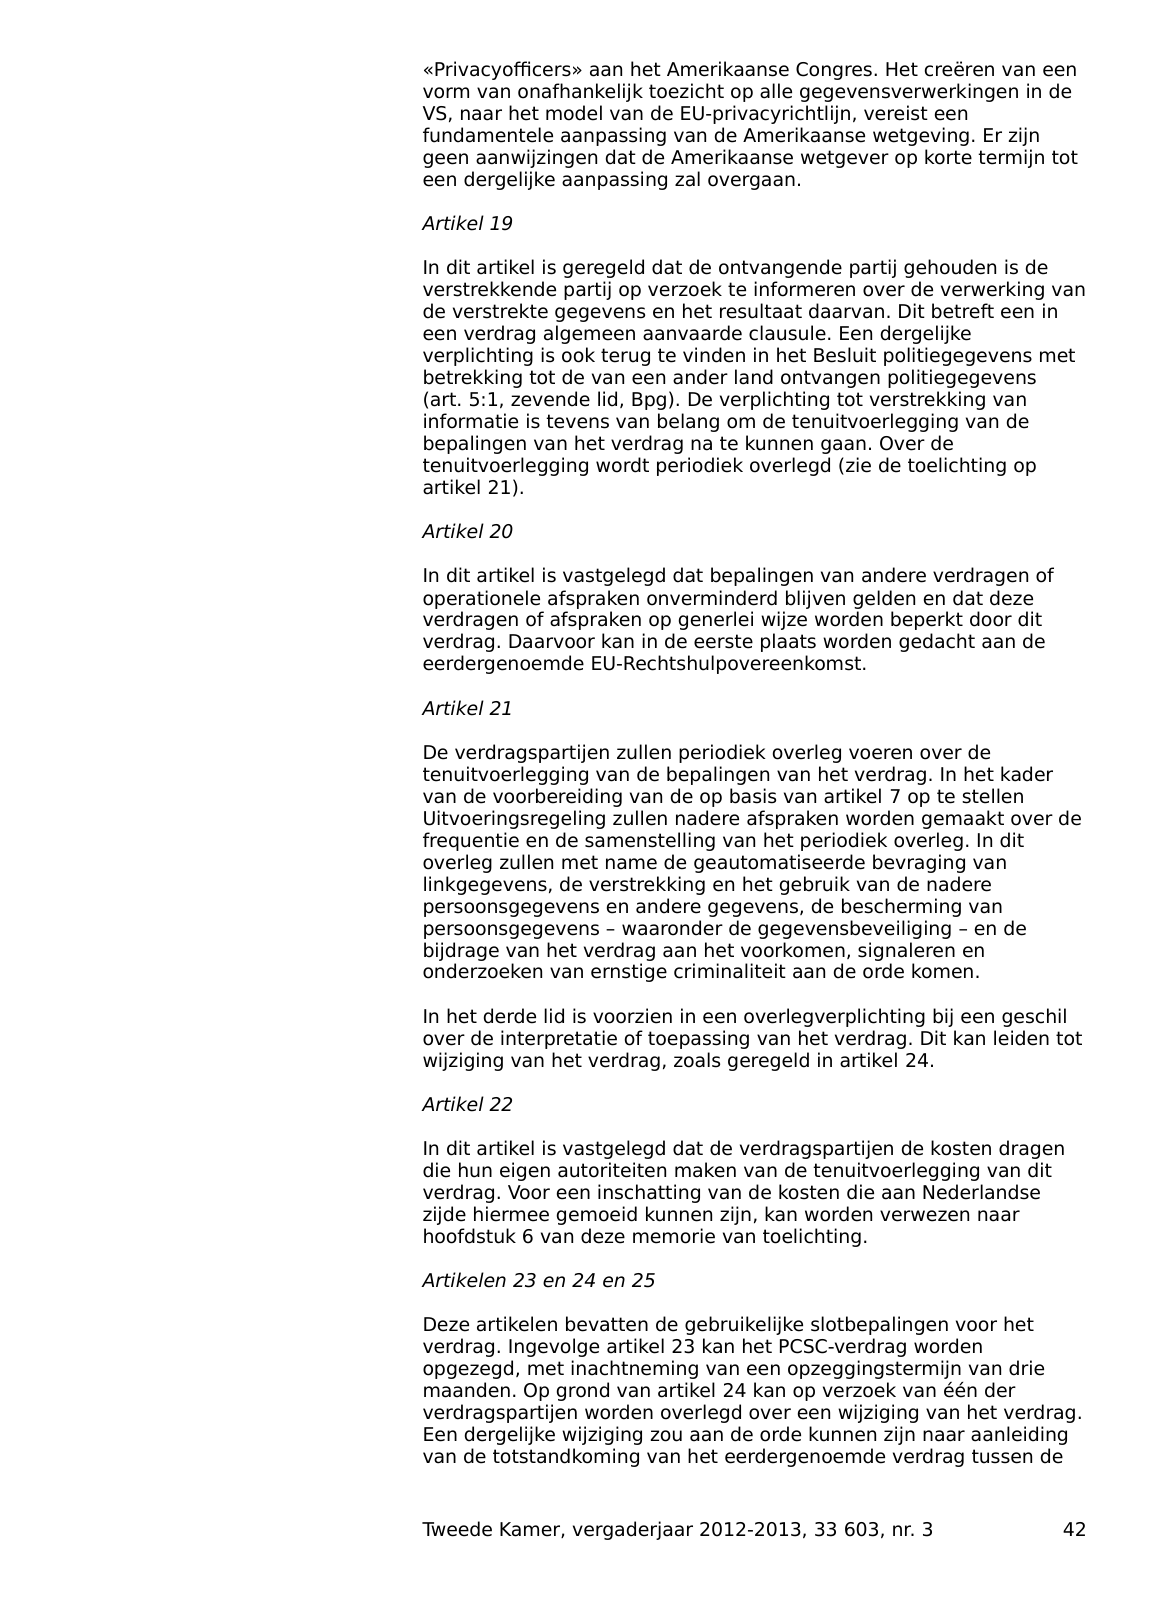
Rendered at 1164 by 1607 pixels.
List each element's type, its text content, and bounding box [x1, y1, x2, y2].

subtitle Artikel 19 [422, 213, 1087, 235]
text In dit artikel is geregeld dat de ontvangende partij gehouden is de verstrekkende partij op verzoek te informeren over de verwerking van de verstrekte gegevens en het resultaat daarvan. Dit betreft een in een verdrag algemeen aanvaarde clausule. Een dergelijke verplichting is ook terug te vinden in het Besluit politiegegevens met betrekking tot de van een ander land ontvangen politiegegevens (art. 5:1, zevende lid, Bpg). De verplichting tot verstrekking van informatie is tevens van belang om de tenuitvoerlegging van de bepalingen van het verdrag na te kunnen gaan. Over de tenuitvoerlegging wordt periodiek overlegd (zie de toelichting op artikel 21). [422, 257, 1087, 499]
text De verdragspartijen zullen periodiek overleg voeren over de tenuitvoerlegging van de bepalingen van het verdrag. In het kader van de voorbereiding van de op basis van artikel 7 op te stellen Uitvoeringsregeling zullen nadere afspraken worden gemaakt over de frequentie en de samenstelling van het periodiek overleg. In dit overleg zullen met name de geautomatiseerde bevraging van linkgegevens, de verstrekking en het gebruik van de nadere persoonsgegevens en andere gegevens, de bescherming van persoonsgegevens – waaronder de gegevensbeveiliging – en de bijdrage van het verdrag aan het voorkomen, signaleren en onderzoeken van ernstige criminaliteit aan de orde komen. [422, 742, 1087, 983]
text «Privacyofficers» aan het Amerikaanse Congres. Het creëren van een vorm van onafhankelijk toezicht op alle gegevensverwerkingen in de VS, naar het model van de EU-privacyrichtlijn, vereist een fundamentele aanpassing van de Amerikaanse wetgeving. Er zijn geen aanwijzingen dat de Amerikaanse wetgever op korte termijn tot een dergelijke aanpassing zal overgaan. [422, 59, 1087, 191]
text In dit artikel is vastgelegd dat de verdragspartijen de kosten dragen die hun eigen autoriteiten maken van de tenuitvoerlegging van dit verdrag. Voor een inschatting van de kosten die aan Nederlandse zijde hiermee gemoeid kunnen zijn, kan worden verwezen naar hoofdstuk 6 van deze memorie van toelichting. [422, 1138, 1087, 1248]
text In dit artikel is vastgelegd dat bepalingen van andere verdragen of operationele afspraken onverminderd blijven gelden en dat deze verdragen of afspraken op generlei wijze worden beperkt door dit verdrag. Daarvoor kan in de eerste plaats worden gedacht aan de eerdergenoemde EU-Rechtshulpovereenkomst. [422, 565, 1087, 675]
text Deze artikelen bevatten de gebruikelijke slotbepalingen voor het verdrag. Ingevolge artikel 23 kan het PCSC-verdrag worden opgezegd, met inachtneming van een opzeggingstermijn van drie maanden. Op grond van artikel 24 kan op verzoek van één der verdragspartijen worden overlegd over een wijziging van het verdrag. Een dergelijke wijziging zou aan de orde kunnen zijn naar aanleiding van de totstandkoming van het eerdergenoemde verdrag tussen de [422, 1314, 1087, 1468]
subtitle Artikel 20 [422, 521, 1087, 543]
subtitle Artikel 22 [422, 1094, 1087, 1116]
subtitle Artikel 21 [422, 697, 1087, 719]
text In het derde lid is voorzien in een overlegverplichting bij een geschil over de interpretatie of toepassing van het verdrag. Dit kan leiden tot wijziging van het verdrag, zoals geregeld in artikel 24. [422, 1006, 1087, 1072]
subtitle Artikelen 23 en 24 en 25 [422, 1270, 1087, 1292]
